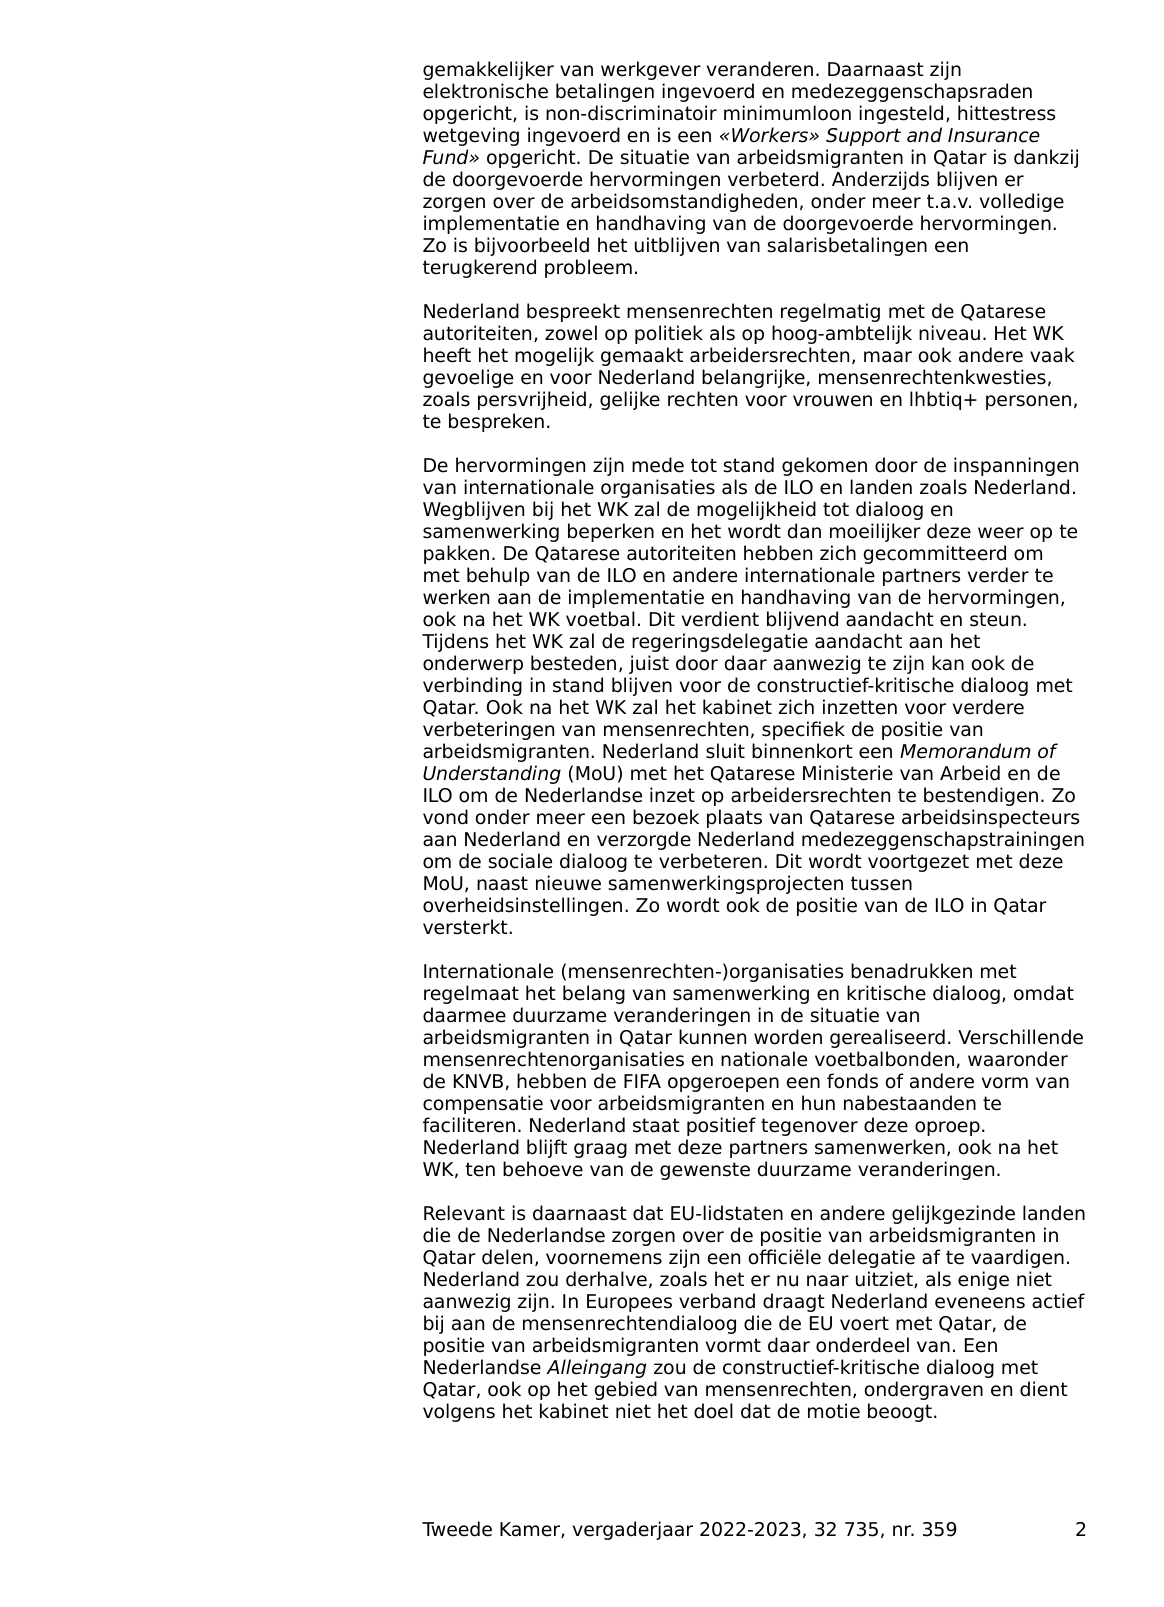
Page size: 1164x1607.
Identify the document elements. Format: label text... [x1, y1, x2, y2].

text gemakkelijker van werkgever veranderen. Daarnaast zijn elektronische betalingen ingevoerd en medezeggenschapsraden opgericht, is non-discriminatoir minimumloon ingesteld, hittestress wetgeving ingevoerd en is een «Workers» Support and Insurance Fund» opgericht. De situatie van arbeidsmigranten in Qatar is dankzij de doorgevoerde hervormingen verbeterd. Anderzijds blijven er zorgen over de arbeidsomstandigheden, onder meer t.a.v. volledige implementatie en handhaving van de doorgevoerde hervormingen. Zo is bijvoorbeeld het uitblijven van salarisbetalingen een terugkerend probleem. [422, 59, 1087, 279]
text Internationale (mensenrechten-)organisaties benadrukken met regelmaat het belang van samenwerking en kritische dialoog, omdat daarmee duurzame veranderingen in de situatie van arbeidsmigranten in Qatar kunnen worden gerealiseerd. Verschillende mensenrechtenorganisaties en nationale voetbalbonden, waaronder de KNVB, hebben de FIFA opgeroepen een fonds of andere vorm van compensatie voor arbeidsmigranten en hun nabestaanden te faciliteren. Nederland staat positief tegenover deze oproep. Nederland blijft graag met deze partners samenwerken, ook na het WK, ten behoeve van de gewenste duurzame veranderingen. [422, 961, 1087, 1181]
text De hervormingen zijn mede tot stand gekomen door de inspanningen van internationale organisaties als de ILO en landen zoals Nederland. Wegblijven bij het WK zal de mogelijkheid tot dialoog en samenwerking beperken en het wordt dan moeilijker deze weer op te pakken. De Qatarese autoriteiten hebben zich gecommitteerd om met behulp van de ILO en andere internationale partners verder te werken aan de implementatie en handhaving van de hervormingen, ook na het WK voetbal. Dit verdient blijvend aandacht en steun. Tijdens het WK zal de regeringsdelegatie aandacht aan het onderwerp besteden, juist door daar aanwezig te zijn kan ook de verbinding in stand blijven voor de constructief-kritische dialoog met Qatar. Ook na het WK zal het kabinet zich inzetten voor verdere verbeteringen van mensenrechten, specifiek de positie van arbeidsmigranten. Nederland sluit binnenkort een Memorandum of Understanding (MoU) met het Qatarese Ministerie van Arbeid en de ILO om de Nederlandse inzet op arbeidersrechten te bestendigen. Zo vond onder meer een bezoek plaats van Qatarese arbeidsinspecteurs aan Nederland en verzorgde Nederland medezeggenschapstrainingen om de sociale dialoog te verbeteren. Dit wordt voortgezet met deze MoU, naast nieuwe samenwerkingsprojecten tussen overheidsinstellingen. Zo wordt ook de positie van de ILO in Qatar versterkt. [422, 455, 1087, 939]
text Relevant is daarnaast dat EU-lidstaten en andere gelijkgezinde landen die de Nederlandse zorgen over de positie van arbeidsmigranten in Qatar delen, voornemens zijn een officiële delegatie af te vaardigen. Nederland zou derhalve, zoals het er nu naar uitziet, als enige niet aanwezig zijn. In Europees verband draagt Nederland eveneens actief bij aan de mensenrechtendialoog die de EU voert met Qatar, de positie van arbeidsmigranten vormt daar onderdeel van. Een Nederlandse Alleingang zou de constructief-kritische dialoog met Qatar, ook op het gebied van mensenrechten, ondergraven en dient volgens het kabinet niet het doel dat de motie beoogt. [422, 1203, 1087, 1423]
text Nederland bespreekt mensenrechten regelmatig met de Qatarese autoriteiten, zowel op politiek als op hoog-ambtelijk niveau. Het WK heeft het mogelijk gemaakt arbeidersrechten, maar ook andere vaak gevoelige en voor Nederland belangrijke, mensenrechtenkwesties, zoals persvrijheid, gelijke rechten voor vrouwen en lhbtiq+ personen, te bespreken. [422, 301, 1087, 433]
